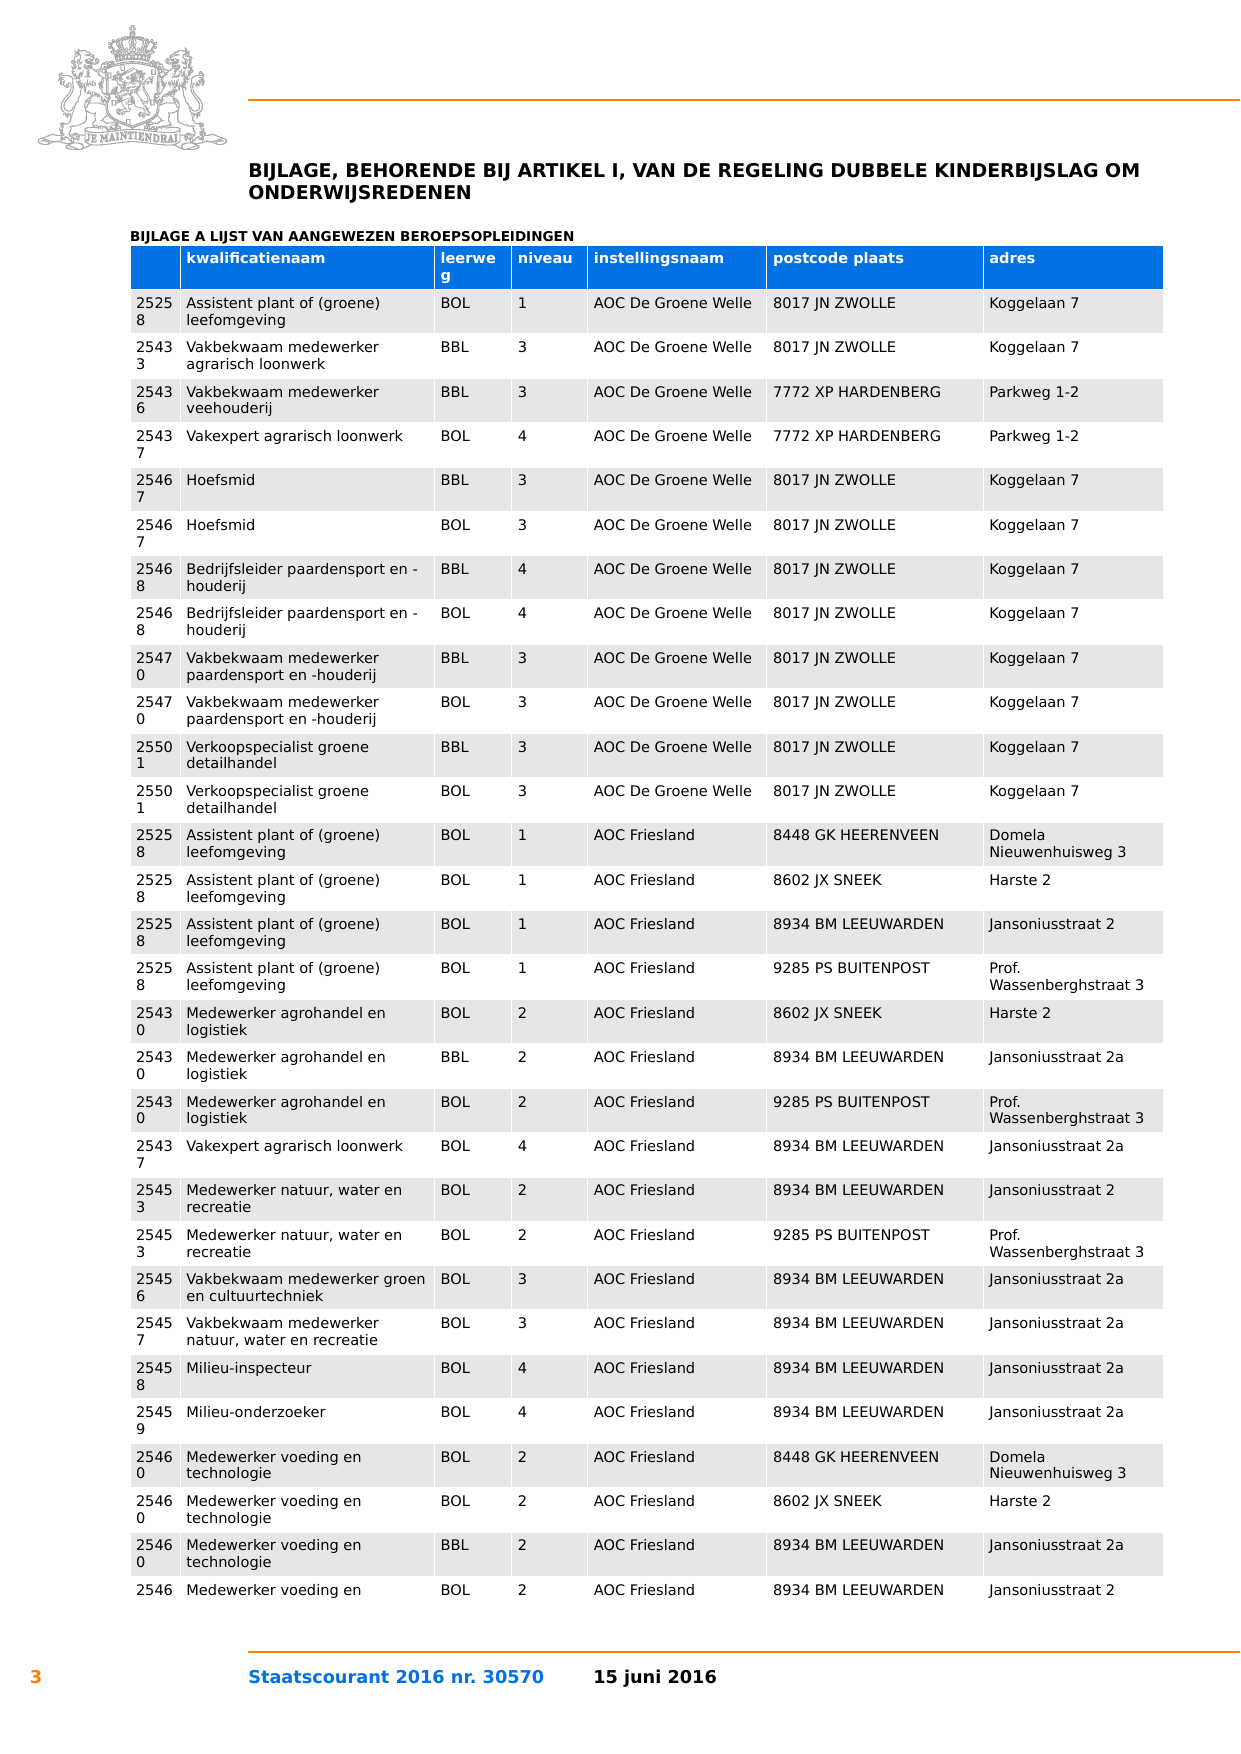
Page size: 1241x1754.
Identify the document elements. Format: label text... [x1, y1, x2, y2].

table_cell 4 [512, 423, 587, 466]
table_cell 8017 JN ZWOLLE [767, 734, 983, 777]
table_cell Assistent plant of (groene) leefomgeving [181, 911, 434, 954]
table_cell AOC Friesland [588, 823, 766, 866]
table_cell BOL [435, 1000, 511, 1043]
table_cell BOL [435, 1399, 511, 1443]
table_cell Verkoopspecialist groene detailhandel [181, 778, 434, 821]
table_cell BOL [435, 911, 511, 954]
table_cell Jansoniusstraat 2a [984, 1133, 1163, 1176]
table_cell 25460 [131, 1444, 180, 1487]
table_cell AOC Friesland [588, 1266, 766, 1309]
table_cell 4 [512, 1133, 587, 1176]
table_cell 25437 [131, 423, 180, 466]
table_cell 1 [512, 911, 587, 954]
table_cell BOL [435, 867, 511, 910]
table_cell Koggelaan 7 [984, 512, 1163, 555]
table_cell BBL [435, 1044, 511, 1088]
table_cell AOC Friesland [588, 1399, 766, 1443]
table_cell Parkweg 1-2 [984, 379, 1163, 422]
table_cell 25453 [131, 1222, 180, 1265]
table_cell Koggelaan 7 [984, 645, 1163, 688]
table_cell 25258 [131, 290, 180, 333]
table_cell 8017 JN ZWOLLE [767, 645, 983, 688]
table_cell BOL [435, 823, 511, 866]
table_cell Assistent plant of (groene) leefomgeving [181, 290, 434, 333]
table_cell 8448 GK HEERENVEEN [767, 823, 983, 866]
table_cell 9285 PS BUITENPOST [767, 956, 983, 999]
table_cell 8934 BM LEEUWARDEN [767, 1399, 983, 1443]
table_cell 2 [512, 1000, 587, 1043]
table_cell 4 [512, 556, 587, 599]
table_cell BOL [435, 1577, 511, 1603]
table_cell AOC Friesland [588, 1577, 766, 1603]
table_cell Vakbekwaam medewerker groen en cultuurtechniek [181, 1266, 434, 1309]
table_cell 8017 JN ZWOLLE [767, 334, 983, 378]
table_cell 25436 [131, 379, 180, 422]
table_cell 8934 BM LEEUWARDEN [767, 1577, 983, 1603]
table_cell AOC Friesland [588, 1222, 766, 1265]
table_cell instellingsnaam [588, 246, 766, 289]
table_cell BOL [435, 601, 511, 644]
table_cell Jansoniusstraat 2a [984, 1044, 1163, 1088]
table_cell 3 [512, 334, 587, 378]
table_cell BOL [435, 512, 511, 555]
table_cell 4 [512, 1355, 587, 1398]
table_cell AOC De Groene Welle [588, 512, 766, 555]
table_cell 1 [512, 956, 587, 999]
table_cell 25467 [131, 512, 180, 555]
table_cell 25453 [131, 1178, 180, 1221]
table_cell 25258 [131, 823, 180, 866]
table_cell 8017 JN ZWOLLE [767, 556, 983, 599]
table_cell 25437 [131, 1133, 180, 1176]
table_cell 3 [512, 379, 587, 422]
table_cell BBL [435, 468, 511, 511]
table_cell Hoefsmid [181, 468, 434, 511]
table_cell BOL [435, 1089, 511, 1132]
table_cell Medewerker voeding en technologie [181, 1444, 434, 1487]
table_cell Milieu-inspecteur [181, 1355, 434, 1398]
table_cell 25460 [131, 1488, 180, 1531]
table_cell BOL [435, 1488, 511, 1531]
table_cell 25430 [131, 1089, 180, 1132]
table_cell 4 [512, 1399, 587, 1443]
table_cell 25501 [131, 778, 180, 821]
table_cell AOC Friesland [588, 1178, 766, 1221]
table_cell AOC Friesland [588, 911, 766, 954]
table_cell Medewerker natuur, water en recreatie [181, 1178, 434, 1221]
table_cell Prof. Wassenberghstraat 3 [984, 956, 1163, 999]
table_cell BBL [435, 334, 511, 378]
table_cell 8934 BM LEEUWARDEN [767, 1133, 983, 1176]
table_cell Koggelaan 7 [984, 556, 1163, 599]
table_cell BOL [435, 1266, 511, 1309]
table_cell Medewerker agrohandel en logistiek [181, 1044, 434, 1088]
table_cell Parkweg 1-2 [984, 423, 1163, 466]
table_cell Vakexpert agrarisch loonwerk [181, 423, 434, 466]
table_cell 25430 [131, 1044, 180, 1088]
table_cell BOL [435, 689, 511, 733]
table_cell 8017 JN ZWOLLE [767, 689, 983, 733]
table_cell 3 [512, 778, 587, 821]
table_cell AOC Friesland [588, 1000, 766, 1043]
table_cell AOC De Groene Welle [588, 601, 766, 644]
table_cell [131, 246, 180, 289]
table_cell niveau [512, 246, 587, 289]
table_cell AOC Friesland [588, 1444, 766, 1487]
table_cell BBL [435, 734, 511, 777]
table_cell Vakbekwaam medewerker paardensport en -houderij [181, 645, 434, 688]
table_cell Milieu-onderzoeker [181, 1399, 434, 1443]
table_cell 8934 BM LEEUWARDEN [767, 1355, 983, 1398]
table_cell Jansoniusstraat 2a [984, 1355, 1163, 1398]
table_cell Jansoniusstraat 2 [984, 1178, 1163, 1221]
table_cell Koggelaan 7 [984, 334, 1163, 378]
table_cell Medewerker agrohandel en logistiek [181, 1089, 434, 1132]
table_cell 25470 [131, 689, 180, 733]
table_cell AOC De Groene Welle [588, 334, 766, 378]
table_cell 9285 PS BUITENPOST [767, 1089, 983, 1132]
table_cell 8017 JN ZWOLLE [767, 778, 983, 821]
subtitle BIJLAGE, BEHORENDE BIJ ARTIKEL I, VAN DE REGELING DUBBELE KINDERBIJSLAG OM ONDERWIJSREDENEN [248, 160, 1163, 204]
table_cell Domela Nieuwenhuisweg 3 [984, 1444, 1163, 1487]
table_cell 25430 [131, 1000, 180, 1043]
table_cell 8448 GK HEERENVEEN [767, 1444, 983, 1487]
table_cell BOL [435, 290, 511, 333]
table_cell 25456 [131, 1266, 180, 1309]
table_cell Harste 2 [984, 1488, 1163, 1531]
table_cell 3 [512, 734, 587, 777]
table_cell AOC Friesland [588, 1311, 766, 1354]
table_cell BOL [435, 423, 511, 466]
table_cell 2 [512, 1444, 587, 1487]
table_cell 2546 [131, 1577, 180, 1603]
table_cell leerweg [435, 246, 511, 289]
table_cell AOC De Groene Welle [588, 556, 766, 599]
table_cell Prof. Wassenberghstraat 3 [984, 1089, 1163, 1132]
table_cell BBL [435, 379, 511, 422]
table_cell Assistent plant of (groene) leefomgeving [181, 956, 434, 999]
table_cell AOC Friesland [588, 1533, 766, 1576]
table_cell 8934 BM LEEUWARDEN [767, 1178, 983, 1221]
table_cell 4 [512, 601, 587, 644]
table_cell Koggelaan 7 [984, 778, 1163, 821]
table_cell 1 [512, 290, 587, 333]
table_cell Harste 2 [984, 867, 1163, 910]
table_cell AOC De Groene Welle [588, 689, 766, 733]
table_cell AOC De Groene Welle [588, 423, 766, 466]
table_cell 2 [512, 1533, 587, 1576]
table_cell Medewerker natuur, water en recreatie [181, 1222, 434, 1265]
table_cell BBL [435, 645, 511, 688]
table_cell 25468 [131, 556, 180, 599]
table_cell Jansoniusstraat 2a [984, 1533, 1163, 1576]
table_cell Jansoniusstraat 2a [984, 1311, 1163, 1354]
table_cell 8934 BM LEEUWARDEN [767, 1044, 983, 1088]
table_cell BOL [435, 1133, 511, 1176]
table_cell Assistent plant of (groene) leefomgeving [181, 823, 434, 866]
table_cell AOC Friesland [588, 1089, 766, 1132]
table_cell Koggelaan 7 [984, 734, 1163, 777]
table_cell 3 [512, 1266, 587, 1309]
table_cell AOC De Groene Welle [588, 734, 766, 777]
table_cell 2 [512, 1089, 587, 1132]
table_cell 8602 JX SNEEK [767, 1000, 983, 1043]
table_cell 25258 [131, 956, 180, 999]
table_cell BOL [435, 1444, 511, 1487]
table_cell Hoefsmid [181, 512, 434, 555]
table_cell Bedrijfsleider paardensport en -houderij [181, 556, 434, 599]
table_cell 25258 [131, 911, 180, 954]
table_cell 9285 PS BUITENPOST [767, 1222, 983, 1265]
table_cell 25460 [131, 1533, 180, 1576]
table_cell Vakbekwaam medewerker natuur, water en recreatie [181, 1311, 434, 1354]
table_cell BOL [435, 956, 511, 999]
table_cell kwalificatienaam [181, 246, 434, 289]
table_cell Domela Nieuwenhuisweg 3 [984, 823, 1163, 866]
table_cell 3 [512, 512, 587, 555]
table_cell Vakexpert agrarisch loonwerk [181, 1133, 434, 1176]
table_cell Koggelaan 7 [984, 290, 1163, 333]
table_cell AOC Friesland [588, 867, 766, 910]
table_cell 2 [512, 1044, 587, 1088]
table_cell 8602 JX SNEEK [767, 867, 983, 910]
table_cell AOC De Groene Welle [588, 778, 766, 821]
table_cell postcode plaats [767, 246, 983, 289]
table_cell 2 [512, 1222, 587, 1265]
table_cell AOC Friesland [588, 956, 766, 999]
table_cell AOC Friesland [588, 1133, 766, 1176]
table_cell 2 [512, 1577, 587, 1603]
table_cell 25459 [131, 1399, 180, 1443]
table_cell BOL [435, 778, 511, 821]
table_cell Jansoniusstraat 2 [984, 911, 1163, 954]
table_cell Koggelaan 7 [984, 468, 1163, 511]
table_cell 8934 BM LEEUWARDEN [767, 1311, 983, 1354]
table_cell 2 [512, 1488, 587, 1531]
table_cell AOC Friesland [588, 1355, 766, 1398]
table_cell Vakbekwaam medewerker paardensport en -houderij [181, 689, 434, 733]
table_cell 25258 [131, 867, 180, 910]
table_cell 8017 JN ZWOLLE [767, 468, 983, 511]
table_cell Vakbekwaam medewerker veehouderij [181, 379, 434, 422]
table_cell 8602 JX SNEEK [767, 1488, 983, 1531]
table_cell Verkoopspecialist groene detailhandel [181, 734, 434, 777]
table_cell BOL [435, 1311, 511, 1354]
table_cell 8934 BM LEEUWARDEN [767, 1533, 983, 1576]
table_cell Medewerker agrohandel en logistiek [181, 1000, 434, 1043]
table_cell Assistent plant of (groene) leefomgeving [181, 867, 434, 910]
table_cell AOC Friesland [588, 1044, 766, 1088]
table_cell Medewerker voeding en technologie [181, 1533, 434, 1576]
table_cell 25468 [131, 601, 180, 644]
table_cell 25457 [131, 1311, 180, 1354]
table_cell 25470 [131, 645, 180, 688]
table_cell Jansoniusstraat 2a [984, 1266, 1163, 1309]
table_cell AOC De Groene Welle [588, 379, 766, 422]
table_cell AOC Friesland [588, 1488, 766, 1531]
table_cell Jansoniusstraat 2a [984, 1399, 1163, 1443]
table_cell AOC De Groene Welle [588, 645, 766, 688]
table_cell Koggelaan 7 [984, 601, 1163, 644]
table_cell 8934 BM LEEUWARDEN [767, 911, 983, 954]
table_cell Vakbekwaam medewerker agrarisch loonwerk [181, 334, 434, 378]
table_cell 3 [512, 689, 587, 733]
table_cell Medewerker voeding en technologie [181, 1488, 434, 1531]
table_cell 25501 [131, 734, 180, 777]
table_cell 7772 XP HARDENBERG [767, 379, 983, 422]
table_cell 3 [512, 468, 587, 511]
table_cell 25458 [131, 1355, 180, 1398]
picture [38, 25, 227, 150]
table_cell BOL [435, 1222, 511, 1265]
table_cell 1 [512, 823, 587, 866]
table_cell Jansoniusstraat 2 [984, 1577, 1163, 1603]
table_cell 8017 JN ZWOLLE [767, 601, 983, 644]
table_cell 1 [512, 867, 587, 910]
table_cell AOC De Groene Welle [588, 290, 766, 333]
table_cell 8934 BM LEEUWARDEN [767, 1266, 983, 1309]
table_cell Medewerker voeding en [181, 1577, 434, 1603]
table_cell Harste 2 [984, 1000, 1163, 1043]
table_cell adres [984, 246, 1163, 289]
table_cell AOC De Groene Welle [588, 468, 766, 511]
table_cell 7772 XP HARDENBERG [767, 423, 983, 466]
table_cell 25433 [131, 334, 180, 378]
table_cell 2 [512, 1178, 587, 1221]
table_cell 25467 [131, 468, 180, 511]
table_cell Koggelaan 7 [984, 689, 1163, 733]
table_cell BOL [435, 1355, 511, 1398]
table_cell Prof. Wassenberghstraat 3 [984, 1222, 1163, 1265]
table_cell 3 [512, 1311, 587, 1354]
table_cell Bedrijfsleider paardensport en -houderij [181, 601, 434, 644]
table_cell BBL [435, 1533, 511, 1576]
table_cell BOL [435, 1178, 511, 1221]
table_cell BBL [435, 556, 511, 599]
table_cell 8017 JN ZWOLLE [767, 290, 983, 333]
table_cell 8017 JN ZWOLLE [767, 512, 983, 555]
table_header BIJLAGE A LIJST VAN AANGEWEZEN BEROEPSOPLEIDINGEN [130, 229, 1163, 244]
table_cell 3 [512, 645, 587, 688]
